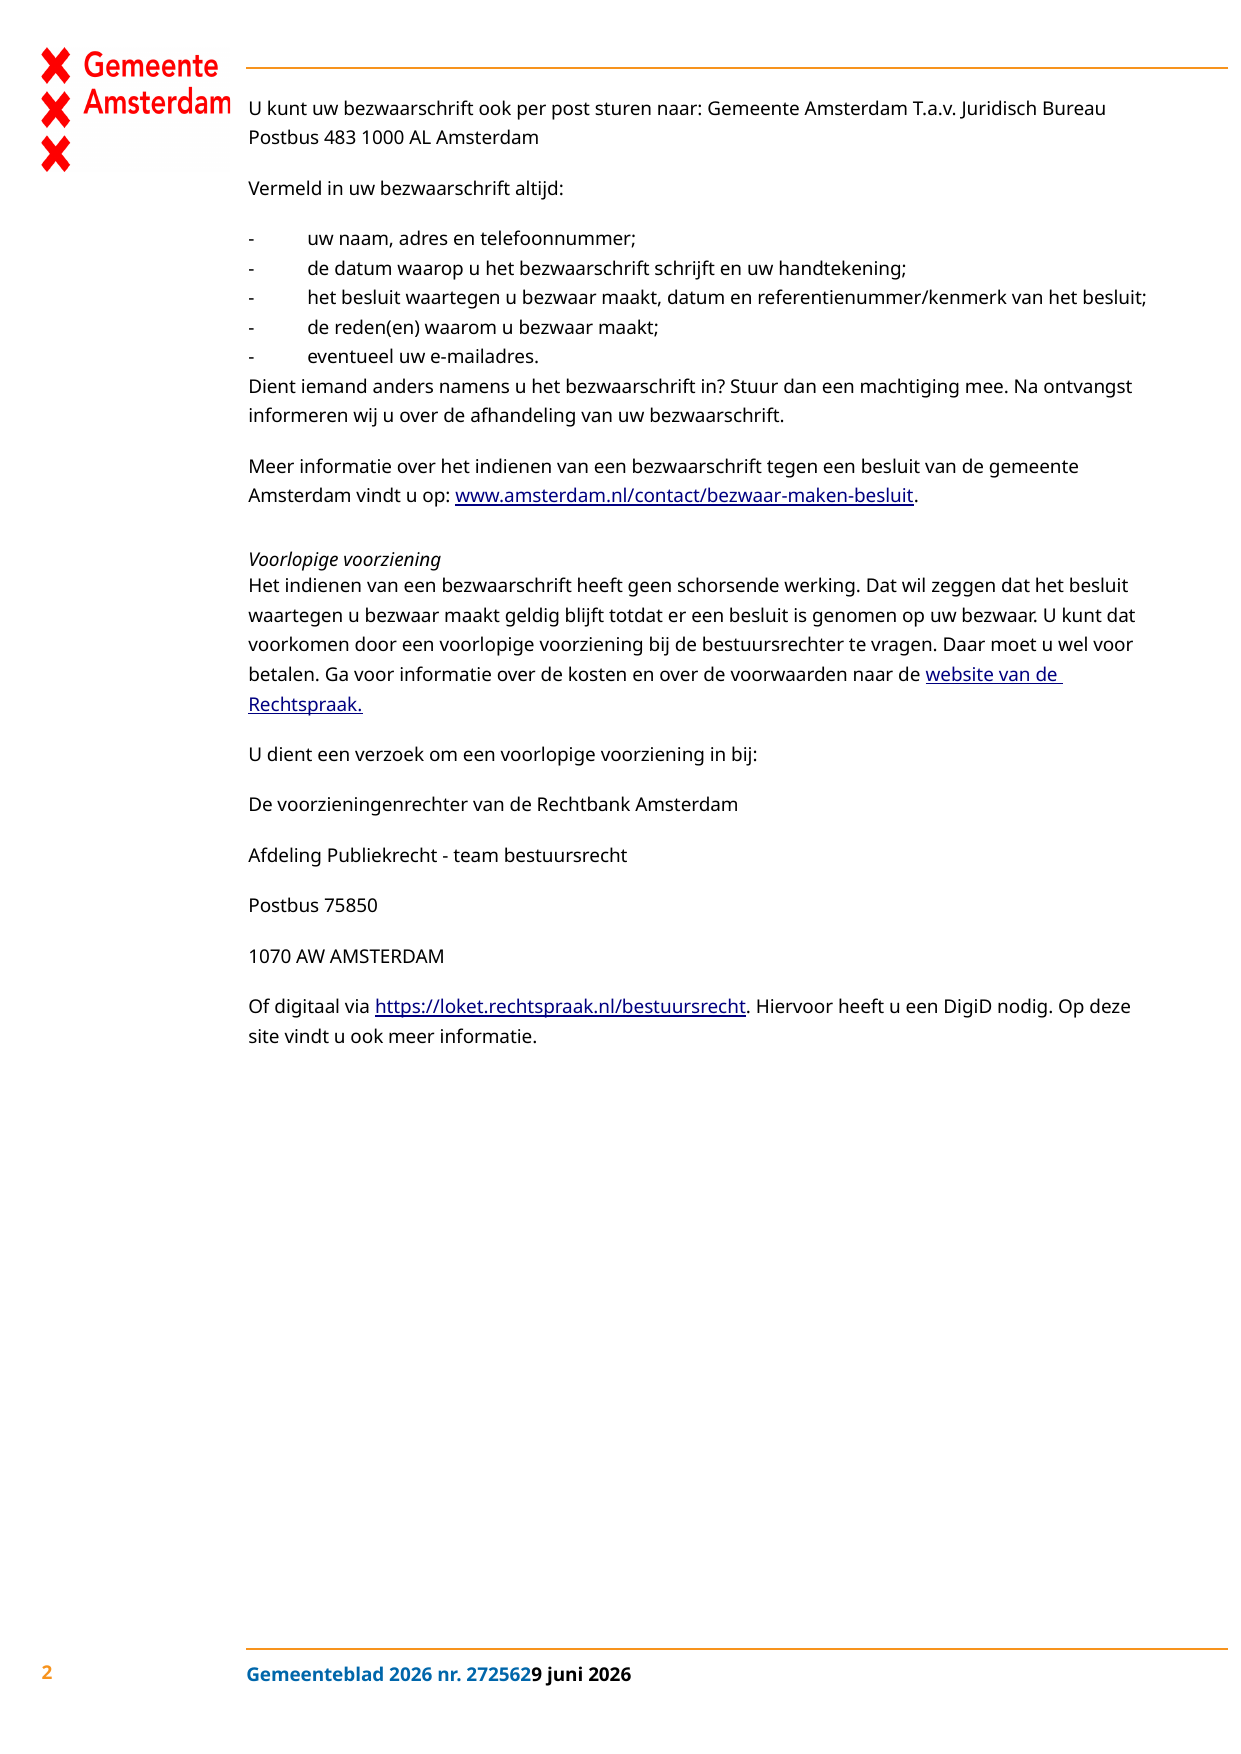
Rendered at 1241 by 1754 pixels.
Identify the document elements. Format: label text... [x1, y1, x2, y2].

list de datum waarop u het bezwaarschrift schrijft en uw handtekening; [248, 255, 1152, 281]
text Afdeling Publiekrecht - team bestuursrecht [248, 842, 1152, 868]
text Of digitaal via https://loket.rechtspraak.nl/bestuursrecht. Hiervoor heeft u een DigiD nodig. Op deze site vindt u ook meer informatie. [248, 993, 1152, 1048]
text 1070 AW AMSTERDAM [248, 943, 1152, 968]
picture [41, 47, 231, 172]
text Dient iemand anders namens u het bezwaarschrift in? Stuur dan een machtiging mee. Na ontvangst informeren wij u over de afhandeling van uw bezwaarschrift. [248, 373, 1152, 428]
text U dient een verzoek om een voorlopige voorziening in bij: [248, 741, 1152, 767]
list de reden(en) waarom u bezwaar maakt; [248, 314, 1152, 340]
text Voorlopige voorziening [248, 547, 1152, 572]
text U kunt uw bezwaarschrift ook per post sturen naar: Gemeente Amsterdam T.a.v. Juridisch Bureau Postbus 483 1000 AL Amsterdam [248, 95, 1152, 150]
text Vermeld in uw bezwaarschrift altijd: [248, 175, 1152, 201]
list eventueel uw e-mailadres. [248, 343, 1152, 369]
list uw naam, adres en telefoonnummer; [248, 225, 1152, 251]
text Meer informatie over het indienen van een bezwaarschrift tegen een besluit van de gemeente Amsterdam vindt u op: www.amsterdam.nl/contact/bezwaar-maken-besluit. [248, 453, 1152, 508]
text Postbus 75850 [248, 892, 1152, 918]
text Het indienen van een bezwaarschrift heeft geen schorsende werking. Dat wil zeggen dat het besluit waartegen u bezwaar maakt geldig blijft totdat er een besluit is genomen op uw bezwaar. U kunt dat voorkomen door een voorlopige voorziening bij de bestuursrechter te vragen. Daar moet u wel voor betalen. Ga voor informatie over de kosten en over de voorwaarden naar de website van de Rechtspraak. [248, 572, 1152, 716]
list het besluit waartegen u bezwaar maakt, datum en referentienummer/kenmerk van het besluit; [248, 284, 1152, 310]
text De voorzieningenrechter van de Rechtbank Amsterdam [248, 792, 1152, 817]
